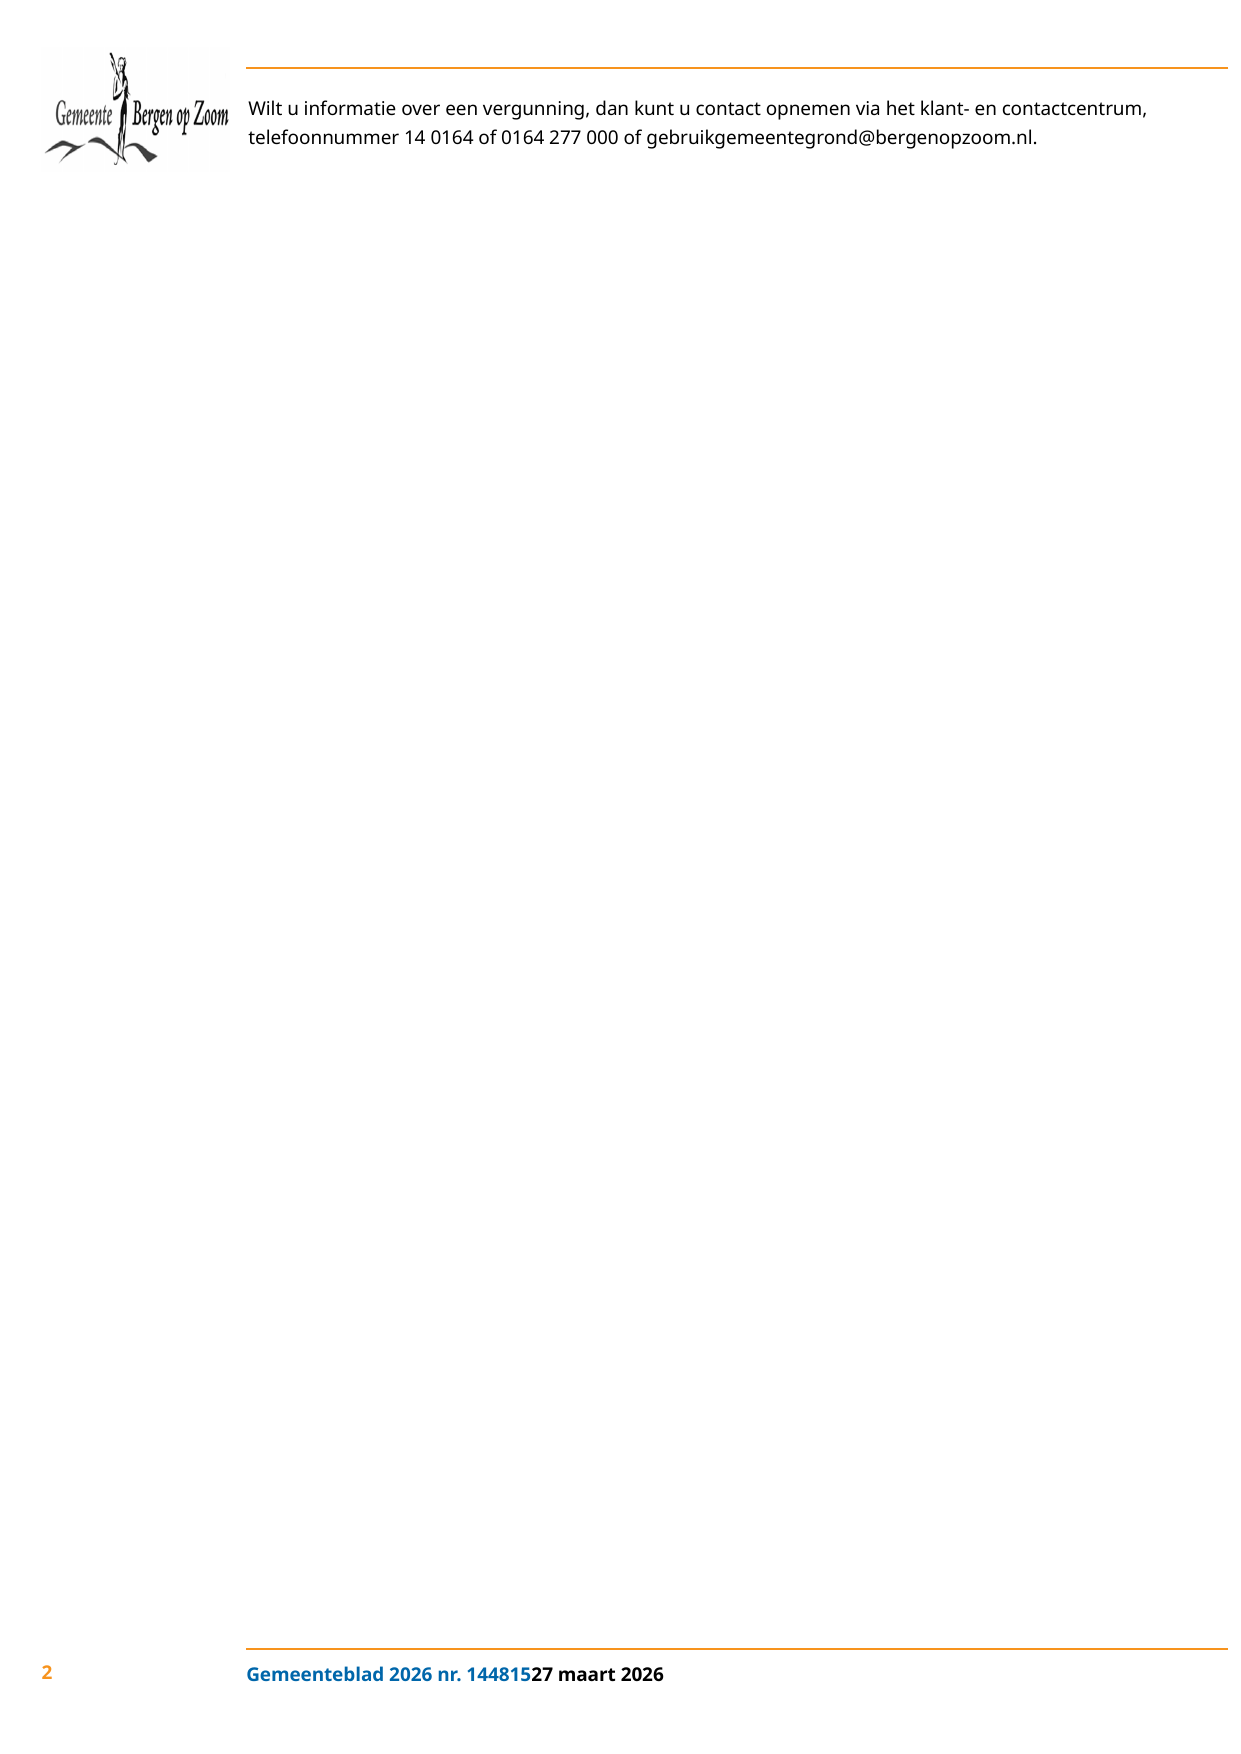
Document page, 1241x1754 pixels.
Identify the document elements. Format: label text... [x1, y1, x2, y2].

text Wilt u informatie over een vergunning, dan kunt u contact opnemen via het klant- en contactcentrum, telefoonnummer 14 0164 of 0164 277 000 of gebruikgemeentegrond@bergenopzoom.nl. [248, 95, 1152, 150]
picture [41, 47, 231, 172]
